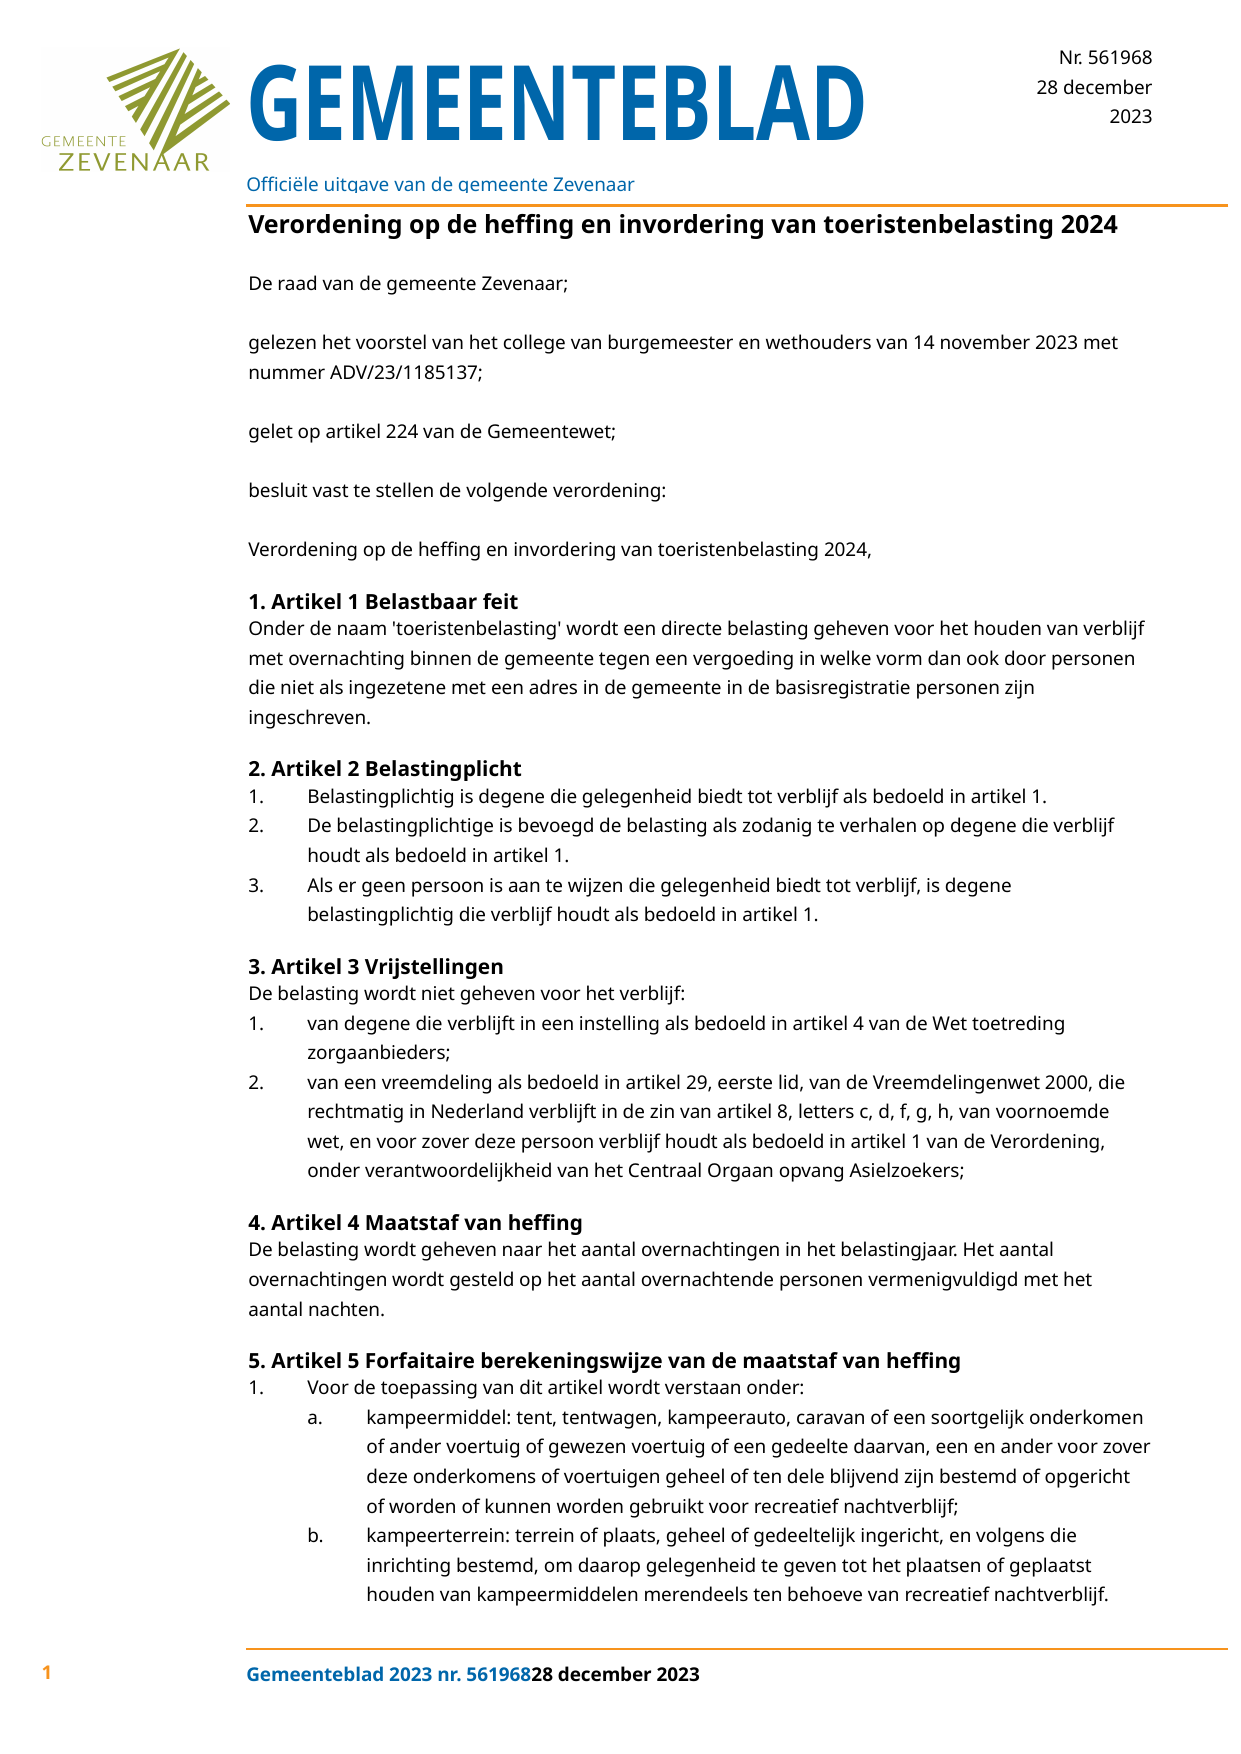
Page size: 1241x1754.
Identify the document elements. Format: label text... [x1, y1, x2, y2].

text De belasting wordt niet geheven voor het verblijf: [248, 980, 1152, 1006]
list Voor de toepassing van dit artikel wordt verstaan onder: [248, 1374, 1152, 1400]
list Belastingplichtig is degene die gelegenheid biedt tot verblijf als bedoeld in artikel 1. [248, 783, 1152, 809]
text 3. Artikel 3 Vrijstellingen [248, 952, 1152, 980]
text De belasting wordt geheven naar het aantal overnachtingen in het belastingjaar. Het aantal overnachtingen wordt gesteld op het aantal overnachtende personen vermenigvuldigd met het aantal nachten. [248, 1237, 1152, 1321]
text Onder de naam 'toeristenbelasting' wordt een directe belasting geheven voor het houden van verblijf met overnachting binnen de gemeente tegen een vergoeding in welke vorm dan ook door personen die niet als ingezetene met een adres in de gemeente in de basisregistratie personen zijn ingeschreven. [248, 615, 1152, 730]
text Verordening op de heffing en invordering van toeristenbelasting 2024 [248, 207, 1152, 241]
text besluit vast te stellen de volgende verordening: [248, 477, 1152, 503]
list De belastingplichtige is bevoegd de belasting als zodanig te verhalen op degene die verblijf houdt als bedoeld in artikel 1. [248, 813, 1152, 868]
text Verordening op de heffing en invordering van toeristenbelasting 2024, [248, 537, 1152, 562]
list van degene die verblijft in een instelling als bedoeld in artikel 4 van de Wet toetreding zorgaanbieders; [248, 1010, 1152, 1065]
list kampeerterrein: terrein of plaats, geheel of gedeeltelijk ingericht, en volgens die inrichting bestemd, om daarop gelegenheid te geven tot het plaatsen of geplaatst houden van kampeermiddelen merendeels ten behoeve van recreatief nachtverblijf. [307, 1522, 1152, 1607]
text 4. Artikel 4 Maatstaf van heffing [248, 1208, 1152, 1237]
text gelezen het voorstel van het college van burgemeester en wethouders van 14 november 2023 met nummer ADV/23/1185137; [248, 329, 1152, 385]
text gelet op artikel 224 van de Gemeentewet; [248, 418, 1152, 444]
picture [41, 47, 231, 172]
list kampeermiddel: tent, tentwagen, kampeerauto, caravan of een soortgelijk onderkomen of ander voertuig of gewezen voertuig of een gedeelte daarvan, een en ander voor zover deze onderkomens of voertuigen geheel of ten dele blijvend zijn bestemd of opgericht of worden of kunnen worden gebruikt voor recreatief nachtverblijf; [307, 1404, 1152, 1519]
list van een vreemdeling als bedoeld in artikel 29, eerste lid, van de Vreemdelingenwet 2000, die rechtmatig in Nederland verblijft in de zin van artikel 8, letters c, d, f, g, h, van voornoemde wet, en voor zover deze persoon verblijf houdt als bedoeld in artikel 1 van de Verordening, onder verantwoordelijkheid van het Centraal Orgaan opvang Asielzoekers; [248, 1069, 1152, 1183]
list Als er geen persoon is aan te wijzen die gelegenheid biedt tot verblijf, is degene belastingplichtig die verblijf houdt als bedoeld in artikel 1. [248, 872, 1152, 927]
text 1. Artikel 1 Belastbaar feit [248, 587, 1152, 615]
text 2. Artikel 2 Belastingplicht [248, 754, 1152, 783]
text De raad van de gemeente Zevenaar; [248, 270, 1152, 296]
text 5. Artikel 5 Forfaitaire berekeningswijze van de maatstaf van heffing [248, 1346, 1152, 1374]
